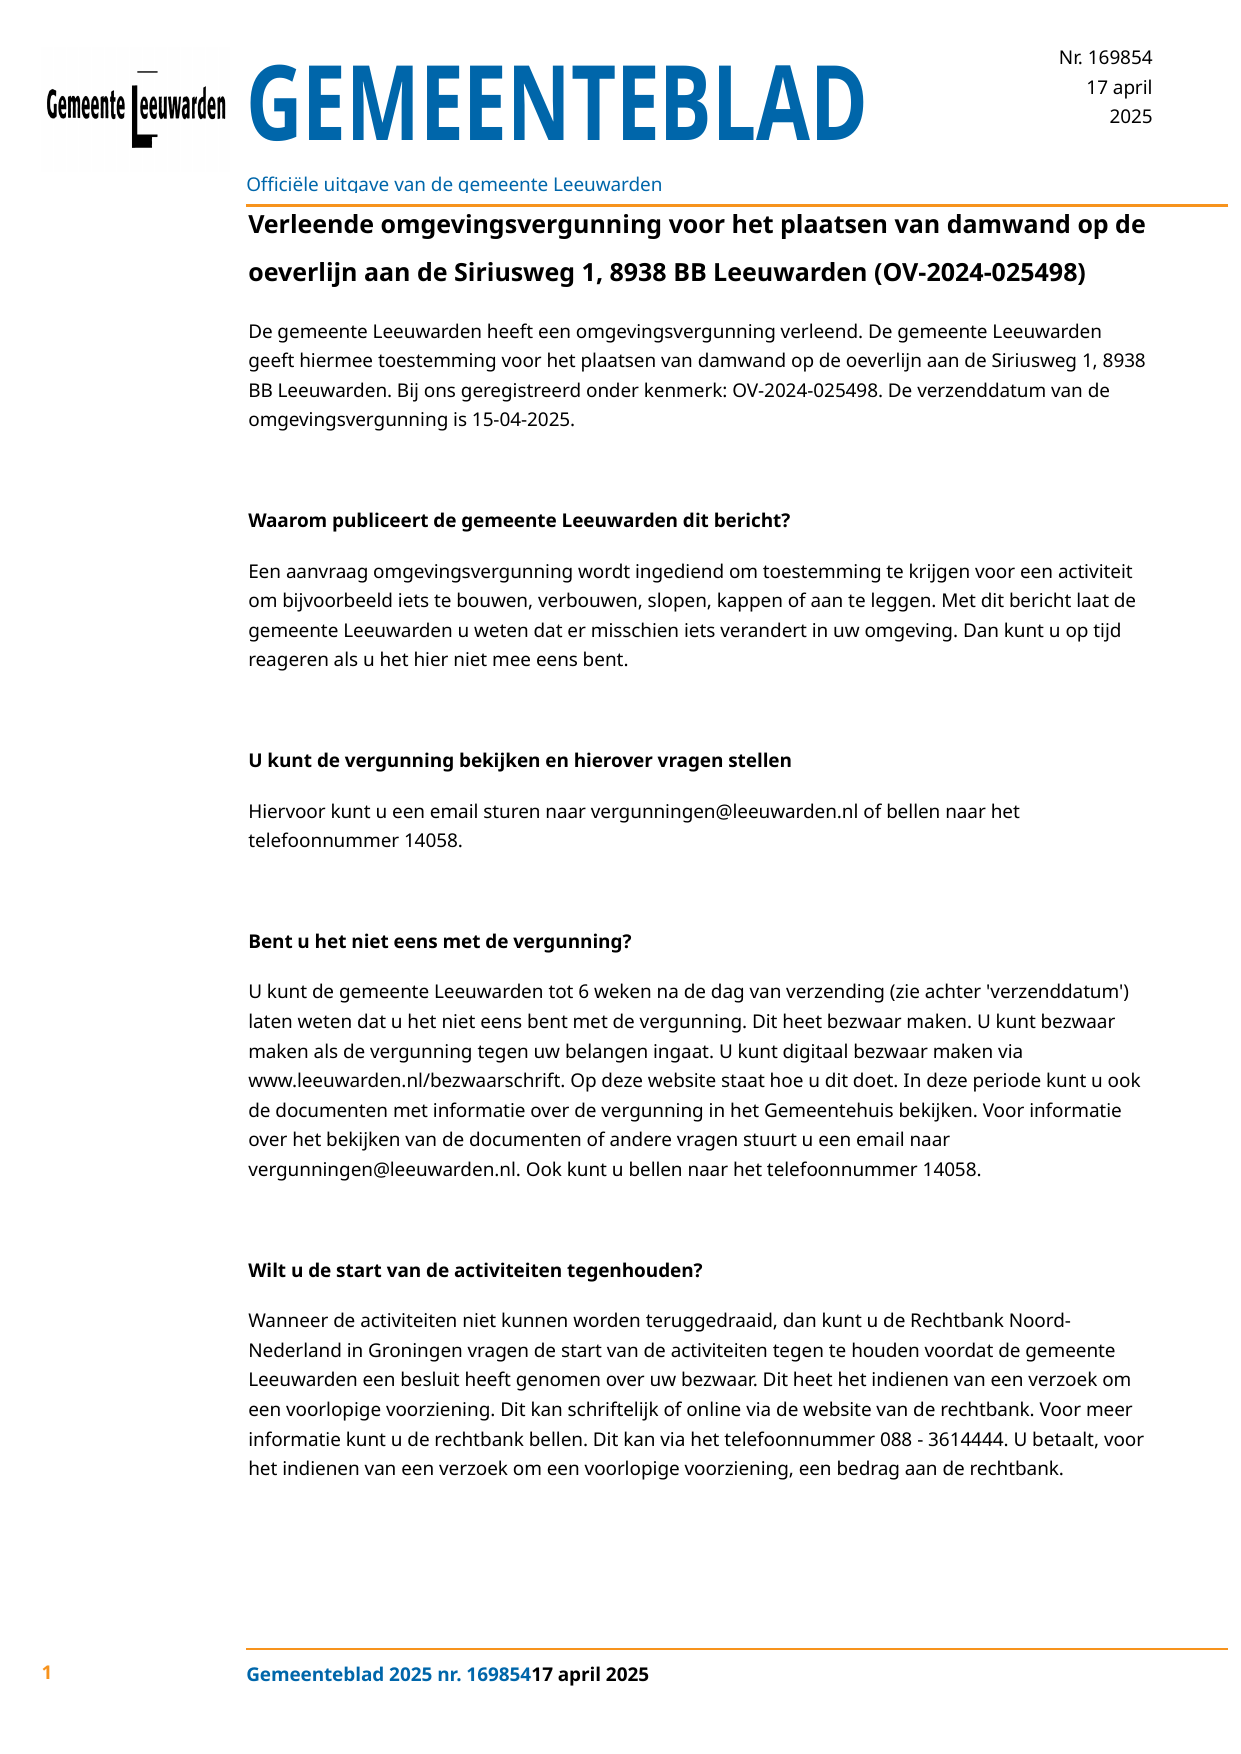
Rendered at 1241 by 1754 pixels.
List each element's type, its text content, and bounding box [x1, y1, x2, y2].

text Verleende omgevingsvergunning voor het plaatsen van damwand op de oeverlijn aan de Siriusweg 1, 8938 BB Leeuwarden (OV-2024-025498) [248, 207, 1152, 288]
text Bent u het niet eens met de vergunning? [248, 928, 1152, 954]
text Wilt u de start van de activiteiten tegenhouden? [248, 1257, 1152, 1283]
text Wanneer de activiteiten niet kunnen worden teruggedraaid, dan kunt u de Rechtbank Noord-Nederland in Groningen vragen de start van de activiteiten tegen te houden voordat de gemeente Leeuwarden een besluit heeft genomen over uw bezwaar. Dit heet het indienen van een verzoek om een voorlopige voorziening. Dit kan schriftelijk of online via de website van de rechtbank. Voor meer informatie kunt u de rechtbank bellen. Dit kan via het telefoonnummer 088 - 3614444. U betaalt, voor het indienen van een verzoek om een voorlopige voorziening, een bedrag aan de rechtbank. [248, 1307, 1152, 1481]
picture [41, 47, 231, 172]
text Waarom publiceert de gemeente Leeuwarden dit bericht? [248, 507, 1152, 533]
text De gemeente Leeuwarden heeft een omgevingsvergunning verleend. De gemeente Leeuwarden geeft hiermee toestemming voor het plaatsen van damwand op de oeverlijn aan de Siriusweg 1, 8938 BB Leeuwarden. Bij ons geregistreerd onder kenmerk: OV-2024-025498. De verzenddatum van de omgevingsvergunning is 15-04-2025. [248, 318, 1152, 432]
text Hiervoor kunt u een email sturen naar vergunningen@leeuwarden.nl of bellen naar het telefoonnummer 14058. [248, 798, 1152, 853]
text U kunt de gemeente Leeuwarden tot 6 weken na de dag van verzending (zie achter 'verzenddatum') laten weten dat u het niet eens bent met de vergunning. Dit heet bezwaar maken. U kunt bezwaar maken als de vergunning tegen uw belangen ingaat. U kunt digitaal bezwaar maken via www.leeuwarden.nl/bezwaarschrift. Op deze website staat hoe u dit doet. In deze periode kunt u ook de documenten met informatie over de vergunning in het Gemeentehuis bekijken. Voor informatie over het bekijken van de documenten of andere vragen stuurt u een email naar vergunningen@leeuwarden.nl. Ook kunt u bellen naar het telefoonnummer 14058. [248, 979, 1152, 1182]
text Een aanvraag omgevingsvergunning wordt ingediend om toestemming te krijgen voor een activiteit om bijvoorbeeld iets te bouwen, verbouwen, slopen, kappen of aan te leggen. Met dit bericht laat de gemeente Leeuwarden u weten dat er misschien iets verandert in uw omgeving. Dan kunt u op tijd reageren als u het hier niet mee eens bent. [248, 558, 1152, 672]
text U kunt de vergunning bekijken en hierover vragen stellen [248, 747, 1152, 773]
